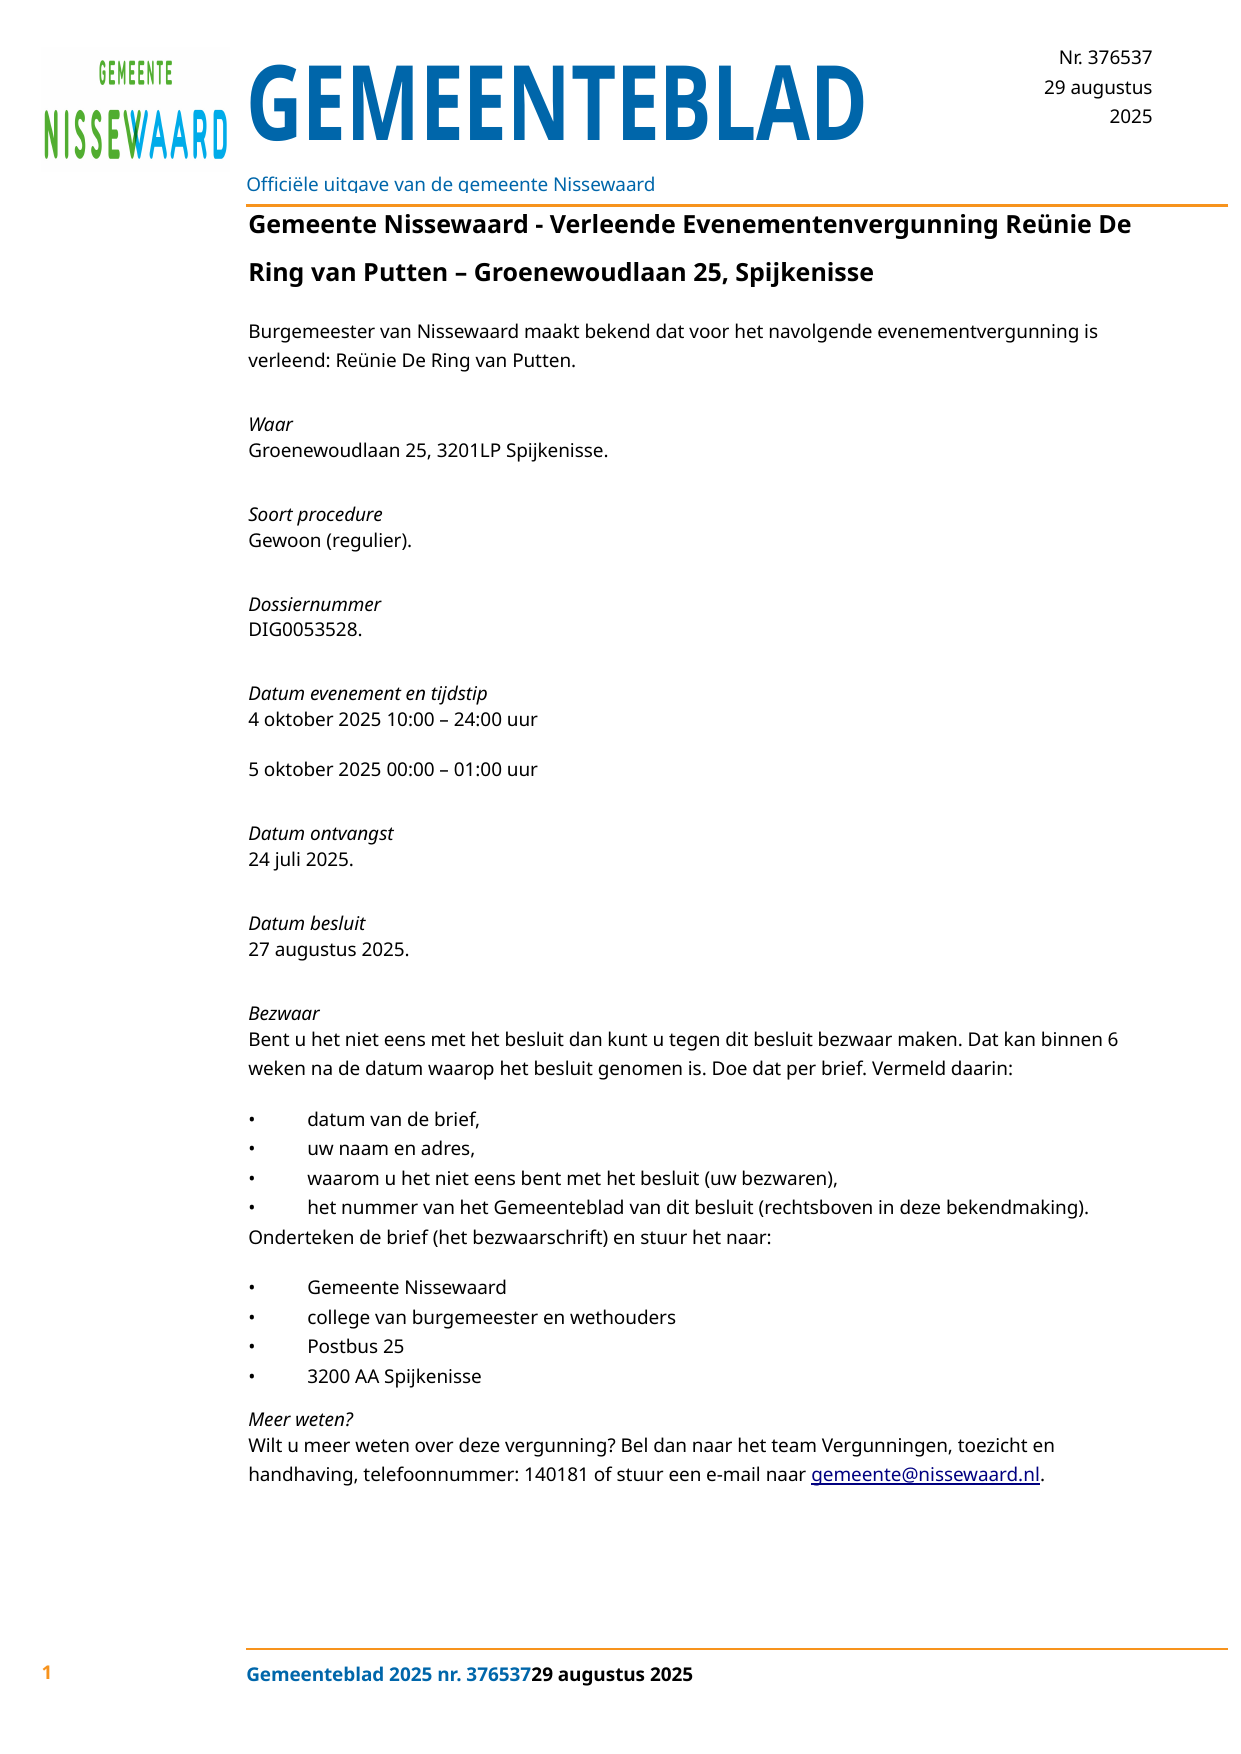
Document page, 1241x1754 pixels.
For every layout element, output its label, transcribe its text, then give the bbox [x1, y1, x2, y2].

text Burgemeester van Nissewaard maakt bekend dat voor het navolgende evenementvergunning is verleend: Reünie De Ring van Putten. [248, 318, 1152, 373]
list college van burgemeester en wethouders [248, 1304, 1152, 1330]
list 3200 AA Spijkenisse [248, 1363, 1152, 1389]
list Gemeente Nissewaard [248, 1274, 1152, 1300]
text Wilt u meer weten over deze vergunning? Bel dan naar het team Vergunningen, toezicht en handhaving, telefoonnummer: 140181 of stuur een e-mail naar gemeente@nissewaard.nl. [248, 1432, 1152, 1487]
text DIG0053528. [248, 617, 1152, 642]
text Onderteken de brief (het bezwaarschrift) en stuur het naar: [248, 1224, 1152, 1250]
text Meer weten? [248, 1406, 1152, 1432]
text Waar [248, 411, 1152, 437]
list het nummer van het Gemeenteblad van dit besluit (rechtsboven in deze bekendmaking). [248, 1194, 1152, 1220]
text Gewoon (regulier). [248, 527, 1152, 553]
picture [41, 47, 231, 172]
text Bent u het niet eens met het besluit dan kunt u tegen dit besluit bezwaar maken. Dat kan binnen 6 weken na de datum waarop het besluit genomen is. Doe dat per brief. Vermeld daarin: [248, 1026, 1152, 1081]
text Dossiernummer [248, 591, 1152, 617]
text 24 juli 2025. [248, 846, 1152, 872]
text Groenewoudlaan 25, 3201LP Spijkenisse. [248, 437, 1152, 463]
list datum van de brief, [248, 1106, 1152, 1131]
text Soort procedure [248, 501, 1152, 527]
list uw naam en adres, [248, 1135, 1152, 1161]
text Datum evenement en tijdstip [248, 681, 1152, 706]
text 5 oktober 2025 00:00 – 01:00 uur [248, 757, 1152, 782]
text Datum besluit [248, 910, 1152, 936]
text 4 oktober 2025 10:00 – 24:00 uur [248, 706, 1152, 732]
text Gemeente Nissewaard - Verleende Evenementenvergunning Reünie De Ring van Putten – Groenewoudlaan 25, Spijkenisse [248, 207, 1152, 288]
list Postbus 25 [248, 1334, 1152, 1359]
text Datum ontvangst [248, 821, 1152, 846]
text 27 augustus 2025. [248, 936, 1152, 962]
list waarom u het niet eens bent met het besluit (uw bezwaren), [248, 1165, 1152, 1191]
text Bezwaar [248, 1000, 1152, 1026]
